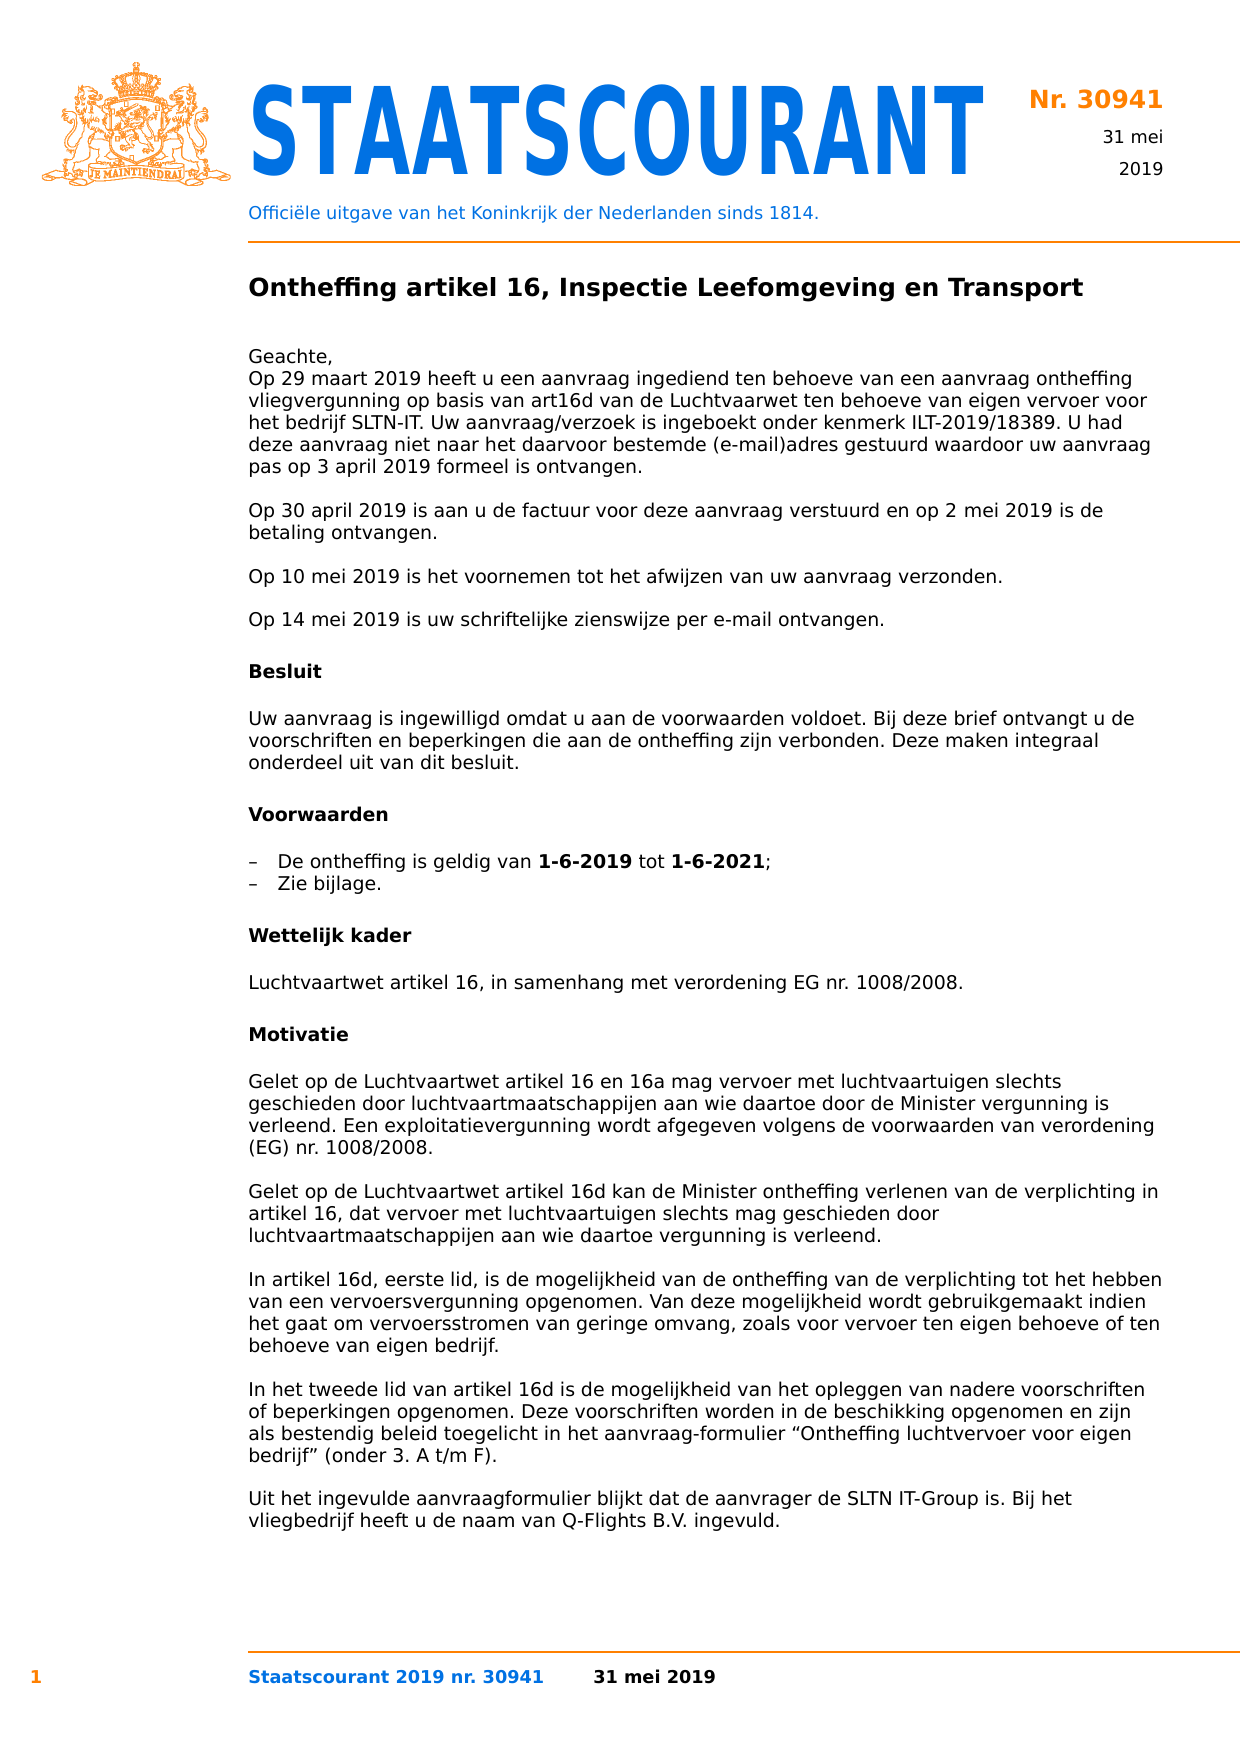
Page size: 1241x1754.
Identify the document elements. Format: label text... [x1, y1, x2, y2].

text Geachte, [248, 346, 1163, 368]
text – Zie bijlage. [248, 873, 1163, 895]
text Op 10 mei 2019 is het voornemen tot het afwijzen van uw aanvraag verzonden. [248, 566, 1163, 587]
text Uw aanvraag is ingewilligd omdat u aan de voorwaarden voldoet. Bij deze brief ontvangt u de voorschriften en beperkingen die aan de ontheffing zijn verbonden. Deze maken integraal onderdeel uit van dit besluit. [248, 708, 1163, 774]
table_header [25, 62, 248, 241]
subtitle Voorwaarden [248, 804, 1163, 826]
text In het tweede lid van artikel 16d is de mogelijkheid van het opleggen van nadere voorschriften of beperkingen opgenomen. Deze voorschriften worden in de beschikking opgenomen en zijn als bestendig beleid toegelicht in het aanvraag-formulier “Ontheffing luchtvervoer voor eigen bedrijf” (onder 3. A t/m F). [248, 1378, 1163, 1466]
text Op 29 maart 2019 heeft u een aanvraag ingediend ten behoeve van een aanvraag ontheffing vliegvergunning op basis van art16d van de Luchtvaarwet ten behoeve van eigen vervoer voor het bedrijf SLTN-IT. Uw aanvraag/verzoek is ingeboekt onder kenmerk ILT-2019/18389. U had deze aanvraag niet naar het daarvoor bestemde (e-mail)adres gestuurd waardoor uw aanvraag pas op 3 april 2019 formeel is ontvangen. [248, 368, 1163, 478]
table_header Nr. 30941 [998, 62, 1240, 121]
table_cell 31 mei [998, 121, 1240, 153]
text Op 14 mei 2019 is uw schriftelijke zienswijze per e-mail ontvangen. [248, 609, 1163, 631]
subtitle Motivatie [248, 1024, 1163, 1046]
picture [41, 62, 231, 186]
text Luchtvaartwet artikel 16, in samenhang met verordening EG nr. 1008/2008. [248, 972, 1163, 994]
subtitle Wettelijk kader [248, 925, 1163, 947]
table_header STAATSCOURANT [248, 62, 998, 203]
subtitle Besluit [248, 661, 1163, 683]
text Op 30 april 2019 is aan u de factuur voor deze aanvraag verstuurd en op 2 mei 2019 is de betaling ontvangen. [248, 500, 1163, 544]
table_cell Officiële uitgave van het Koninkrijk der Nederlanden sinds 1814. [248, 203, 1240, 241]
text Gelet op de Luchtvaartwet artikel 16 en 16a mag vervoer met luchtvaartuigen slechts geschieden door luchtvaartmaatschappijen aan wie daartoe door de Minister vergunning is verleend. Een exploitatievergunning wordt afgegeven volgens de voorwaarden van verordening (EG) nr. 1008/2008. [248, 1071, 1163, 1159]
text Uit het ingevulde aanvraagformulier blijkt dat de aanvrager de SLTN IT-Group is. Bij het vliegbedrijf heeft u de naam van Q-Flights B.V. ingevuld. [248, 1488, 1163, 1532]
text In artikel 16d, eerste lid, is de mogelijkheid van de ontheffing van de verplichting tot het hebben van een vervoersvergunning opgenomen. Van deze mogelijkheid wordt gebruikgemaakt indien het gaat om vervoersstromen van geringe omvang, zoals voor vervoer ten eigen behoeve of ten behoeve van eigen bedrijf. [248, 1269, 1163, 1357]
text – De ontheffing is geldig van 1-6-2019 tot 1-6-2021; [248, 851, 1163, 873]
subtitle Ontheffing artikel 16, Inspectie Leefomgeving en Transport [248, 273, 1163, 302]
text Gelet op de Luchtvaartwet artikel 16d kan de Minister ontheffing verlenen van de verplichting in artikel 16, dat vervoer met luchtvaartuigen slechts mag geschieden door luchtvaartmaatschappijen aan wie daartoe vergunning is verleend. [248, 1181, 1163, 1247]
table_cell 2019 [998, 153, 1240, 203]
